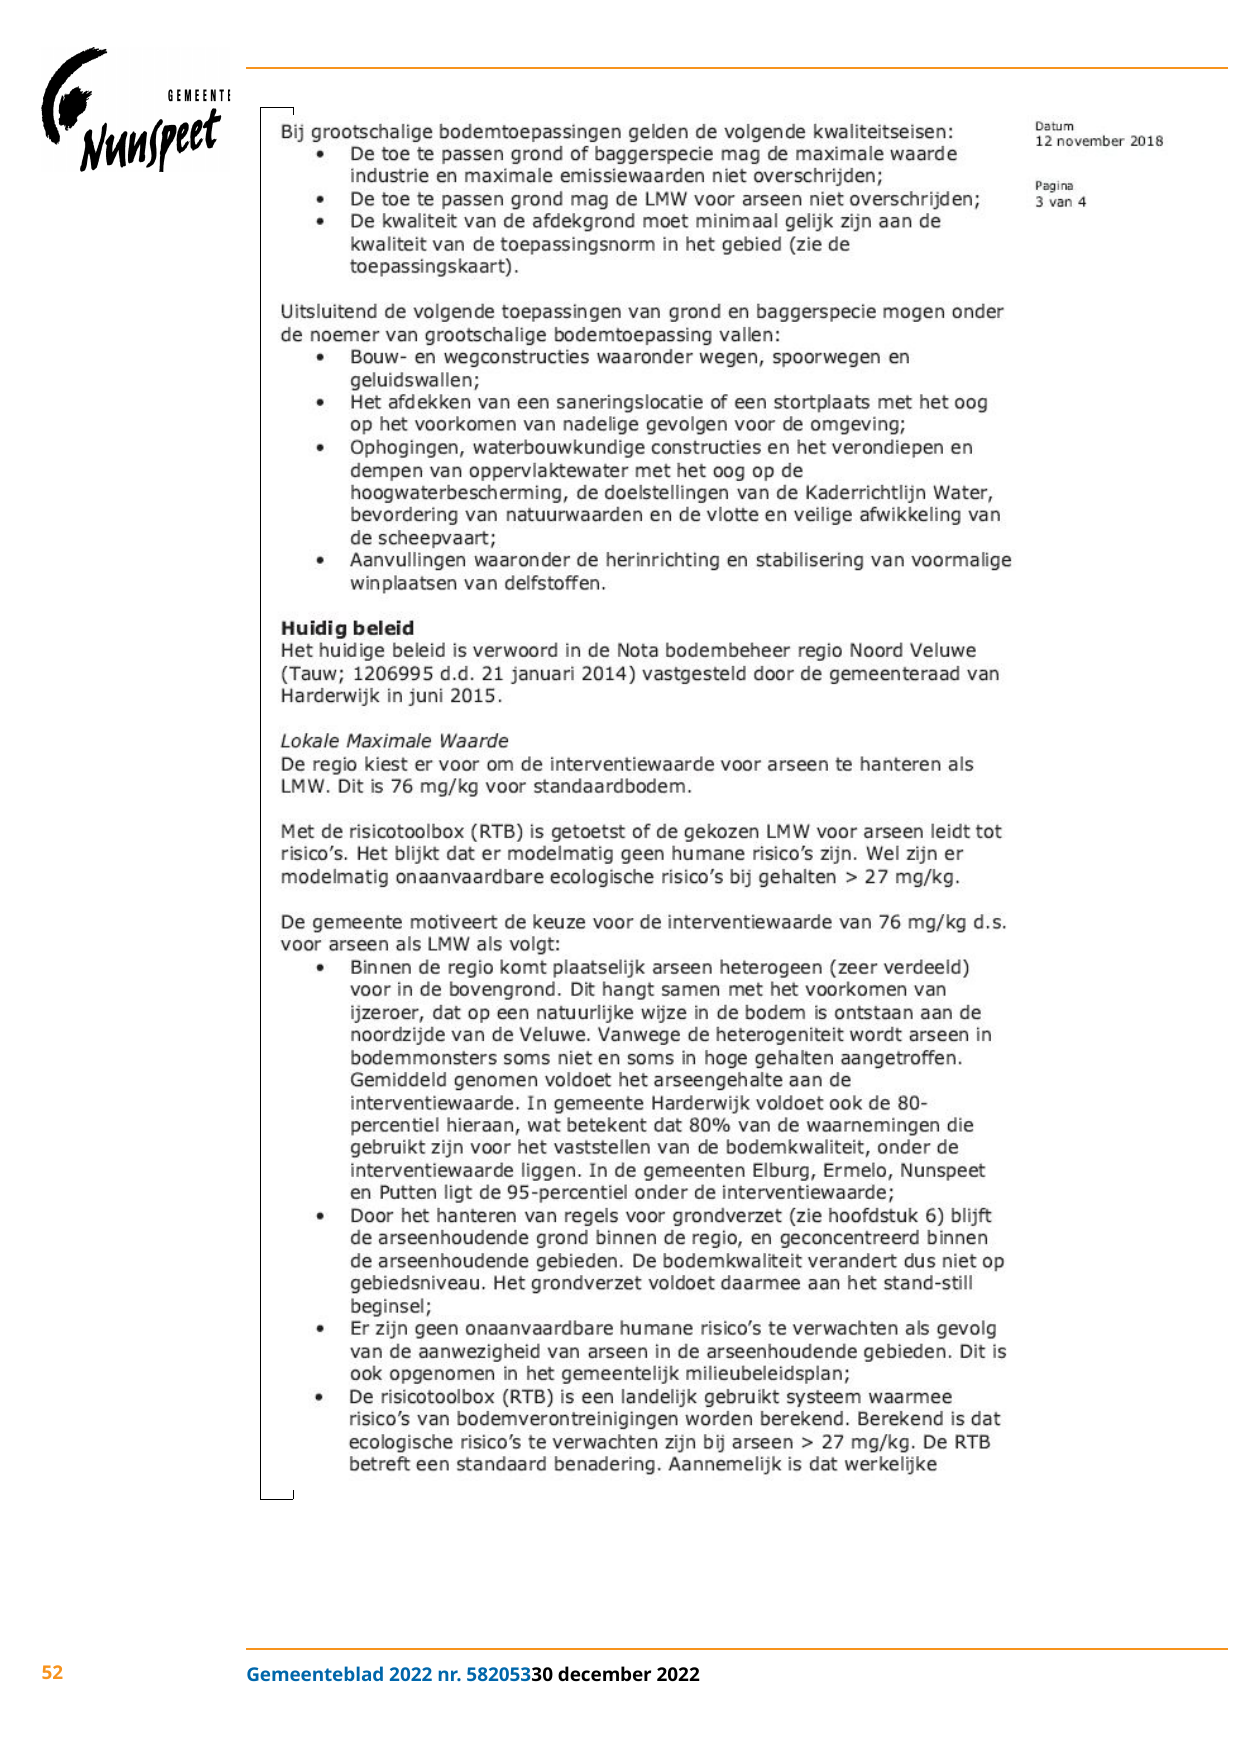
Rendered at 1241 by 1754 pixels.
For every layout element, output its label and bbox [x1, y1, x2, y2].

picture [268, 115, 1173, 1490]
picture [41, 47, 231, 172]
